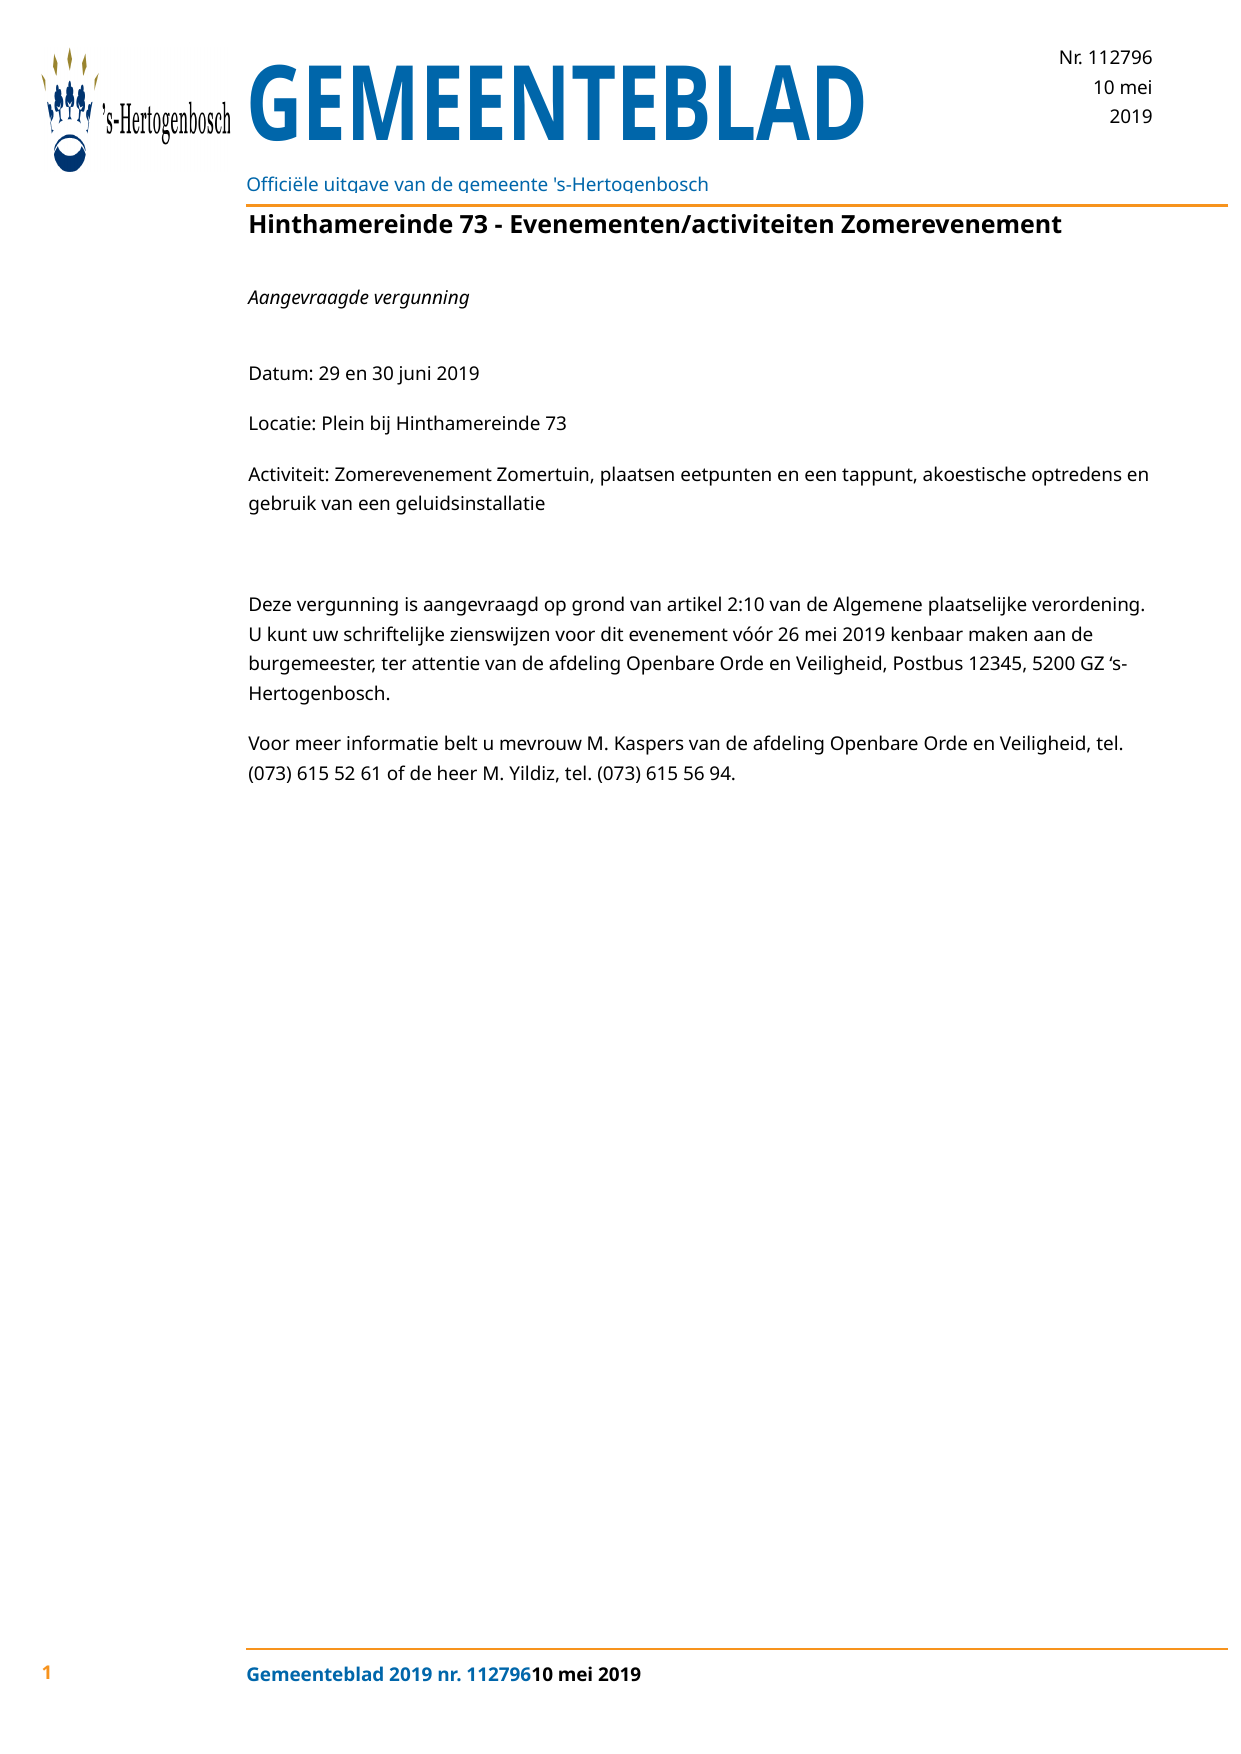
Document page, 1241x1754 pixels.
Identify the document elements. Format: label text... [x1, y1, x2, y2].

text Deze vergunning is aangevraagd op grond van artikel 2:10 van de Algemene plaatselijke verordening. U kunt uw schriftelijke zienswijzen voor dit evenement vóór 26 mei 2019 kenbaar maken aan de burgemeester, ter attentie van de afdeling Openbare Orde en Veiligheid, Postbus 12345, 5200 GZ ‘s-Hertogenbosch. [248, 591, 1152, 706]
text Aangevraagde vergunning [248, 284, 1152, 309]
text Locatie: Plein bij Hinthamereinde 73 [248, 410, 1152, 436]
text Activiteit: Zomerevenement Zomertuin, plaatsen eetpunten en een tappunt, akoestische optredens en gebruik van een geluidsinstallatie [248, 461, 1152, 516]
text Voor meer informatie belt u mevrouw M. Kaspers van de afdeling Openbare Orde en Veiligheid, tel. (073) 615 52 61 of de heer M. Yildiz, tel. (073) 615 56 94. [248, 730, 1152, 786]
text Hinthamereinde 73 - Evenementen/activiteiten Zomerevenement [248, 207, 1152, 241]
text Datum: 29 en 30 juni 2019 [248, 360, 1152, 386]
picture [41, 47, 231, 172]
